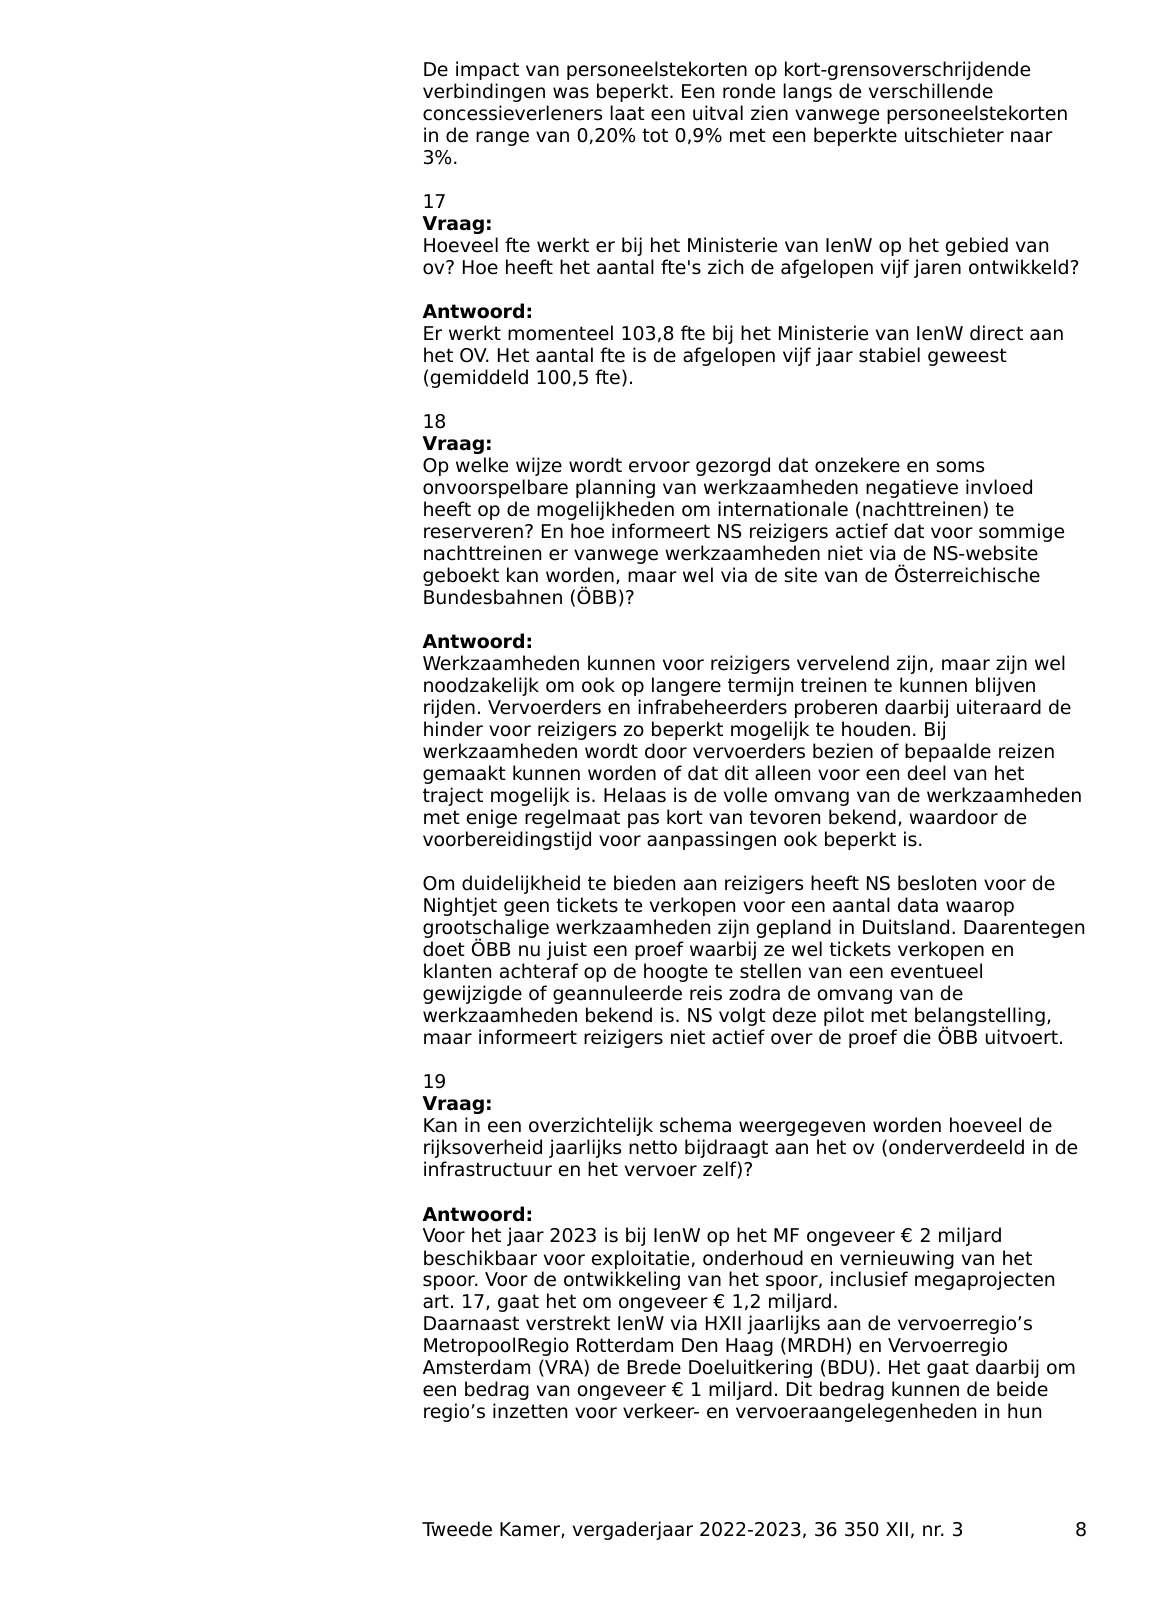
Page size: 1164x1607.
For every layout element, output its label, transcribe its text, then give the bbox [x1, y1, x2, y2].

text Daarnaast verstrekt IenW via HXII jaarlijks aan de vervoerregio’s MetropoolRegio Rotterdam Den Haag (MRDH) en Vervoerregio Amsterdam (VRA) de Brede Doeluitkering (BDU). Het gaat daarbij om een bedrag van ongeveer € 1 miljard. Dit bedrag kunnen de beide regio’s inzetten voor verkeer- en vervoeraangelegenheden in hun [422, 1313, 1087, 1423]
text Antwoord: [422, 631, 1087, 653]
text De impact van personeelstekorten op kort-grensoverschrijdende verbindingen was beperkt. Een ronde langs de verschillende concessieverleners laat een uitval zien vanwege personeelstekorten in de range van 0,20% tot 0,9% met een beperkte uitschieter naar 3%. [422, 59, 1087, 169]
text Voor het jaar 2023 is bij IenW op het MF ongeveer € 2 miljard beschikbaar voor exploitatie, onderhoud en vernieuwing van het spoor. Voor de ontwikkeling van het spoor, inclusief megaprojecten art. 17, gaat het om ongeveer € 1,2 miljard. [422, 1225, 1087, 1313]
text 18 [422, 411, 1087, 433]
text Vraag: [422, 433, 1087, 455]
text 19 [422, 1071, 1087, 1093]
text Vraag: [422, 213, 1087, 235]
text Kan in een overzichtelijk schema weergegeven worden hoeveel de rijksoverheid jaarlijks netto bijdraagt aan het ov (onderverdeeld in de infrastructuur en het vervoer zelf)? [422, 1115, 1087, 1181]
text Hoeveel fte werkt er bij het Ministerie van IenW op het gebied van ov? Hoe heeft het aantal fte's zich de afgelopen vijf jaren ontwikkeld? [422, 235, 1087, 279]
text Er werkt momenteel 103,8 fte bij het Ministerie van IenW direct aan het OV. Het aantal fte is de afgelopen vijf jaar stabiel geweest (gemiddeld 100,5 fte). [422, 323, 1087, 389]
text Antwoord: [422, 301, 1087, 323]
text Werkzaamheden kunnen voor reizigers vervelend zijn, maar zijn wel noodzakelijk om ook op langere termijn treinen te kunnen blijven rijden. Vervoerders en infrabeheerders proberen daarbij uiteraard de hinder voor reizigers zo beperkt mogelijk te houden. Bij werkzaamheden wordt door vervoerders bezien of bepaalde reizen gemaakt kunnen worden of dat dit alleen voor een deel van het traject mogelijk is. Helaas is de volle omvang van de werkzaamheden met enige regelmaat pas kort van tevoren bekend, waardoor de voorbereidingstijd voor aanpassingen ook beperkt is. [422, 653, 1087, 851]
text 17 [422, 191, 1087, 213]
text Vraag: [422, 1093, 1087, 1115]
text Antwoord: [422, 1203, 1087, 1225]
text Op welke wijze wordt ervoor gezorgd dat onzekere en soms onvoorspelbare planning van werkzaamheden negatieve invloed heeft op de mogelijkheden om internationale (nachttreinen) te reserveren? En hoe informeert NS reizigers actief dat voor sommige nachttreinen er vanwege werkzaamheden niet via de NS-website geboekt kan worden, maar wel via de site van de Österreichische Bundesbahnen (ÖBB)? [422, 455, 1087, 609]
text Om duidelijkheid te bieden aan reizigers heeft NS besloten voor de Nightjet geen tickets te verkopen voor een aantal data waarop grootschalige werkzaamheden zijn gepland in Duitsland. Daarentegen doet ÖBB nu juist een proef waarbij ze wel tickets verkopen en klanten achteraf op de hoogte te stellen van een eventueel gewijzigde of geannuleerde reis zodra de omvang van de werkzaamheden bekend is. NS volgt deze pilot met belangstelling, maar informeert reizigers niet actief over de proef die ÖBB uitvoert. [422, 873, 1087, 1049]
